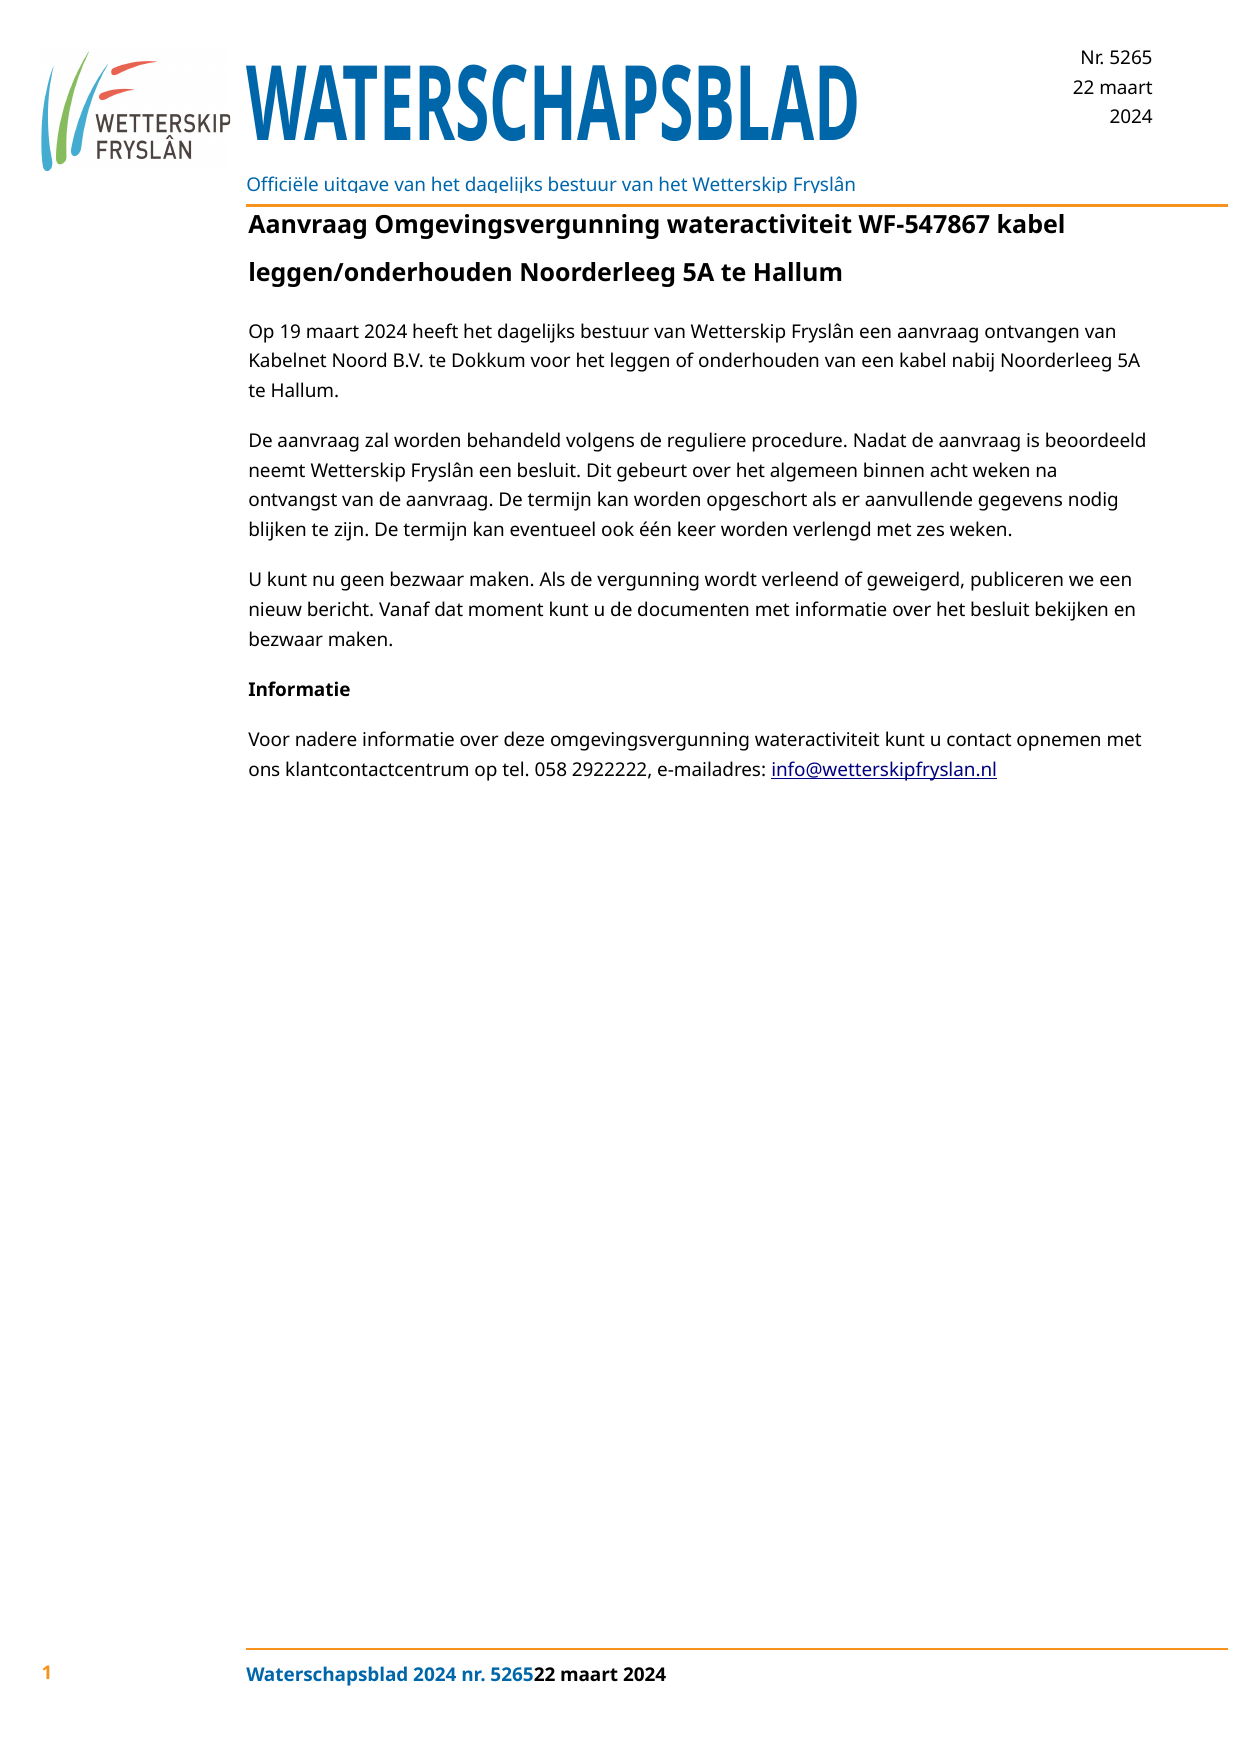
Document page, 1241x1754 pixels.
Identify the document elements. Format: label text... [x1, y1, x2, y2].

text Aanvraag Omgevingsvergunning wateractiviteit WF-547867 kabel leggen/onderhouden Noorderleeg 5A te Hallum [248, 207, 1152, 288]
text U kunt nu geen bezwaar maken. Als de vergunning wordt verleend of geweigerd, publiceren we een nieuw bericht. Vanaf dat moment kunt u de documenten met informatie over het besluit bekijken en bezwaar maken. [248, 567, 1152, 652]
text Voor nadere informatie over deze omgevingsvergunning wateractiviteit kunt u contact opnemen met ons klantcontactcentrum op tel. 058 2922222, e-mailadres: info@wetterskipfryslan.nl [248, 727, 1152, 782]
text Informatie [248, 676, 1152, 702]
picture [41, 47, 231, 172]
text Op 19 maart 2024 heeft het dagelijks bestuur van Wetterskip Fryslân een aanvraag ontvangen van Kabelnet Noord B.V. te Dokkum voor het leggen of onderhouden van een kabel nabij Noorderleeg 5A te Hallum. [248, 318, 1152, 403]
text De aanvraag zal worden behandeld volgens de reguliere procedure. Nadat de aanvraag is beoordeeld neemt Wetterskip Fryslân een besluit. Dit gebeurt over het algemeen binnen acht weken na ontvangst van de aanvraag. De termijn kan worden opgeschort als er aanvullende gegevens nodig blijken te zijn. De termijn kan eventueel ook één keer worden verlengd met zes weken. [248, 427, 1152, 542]
